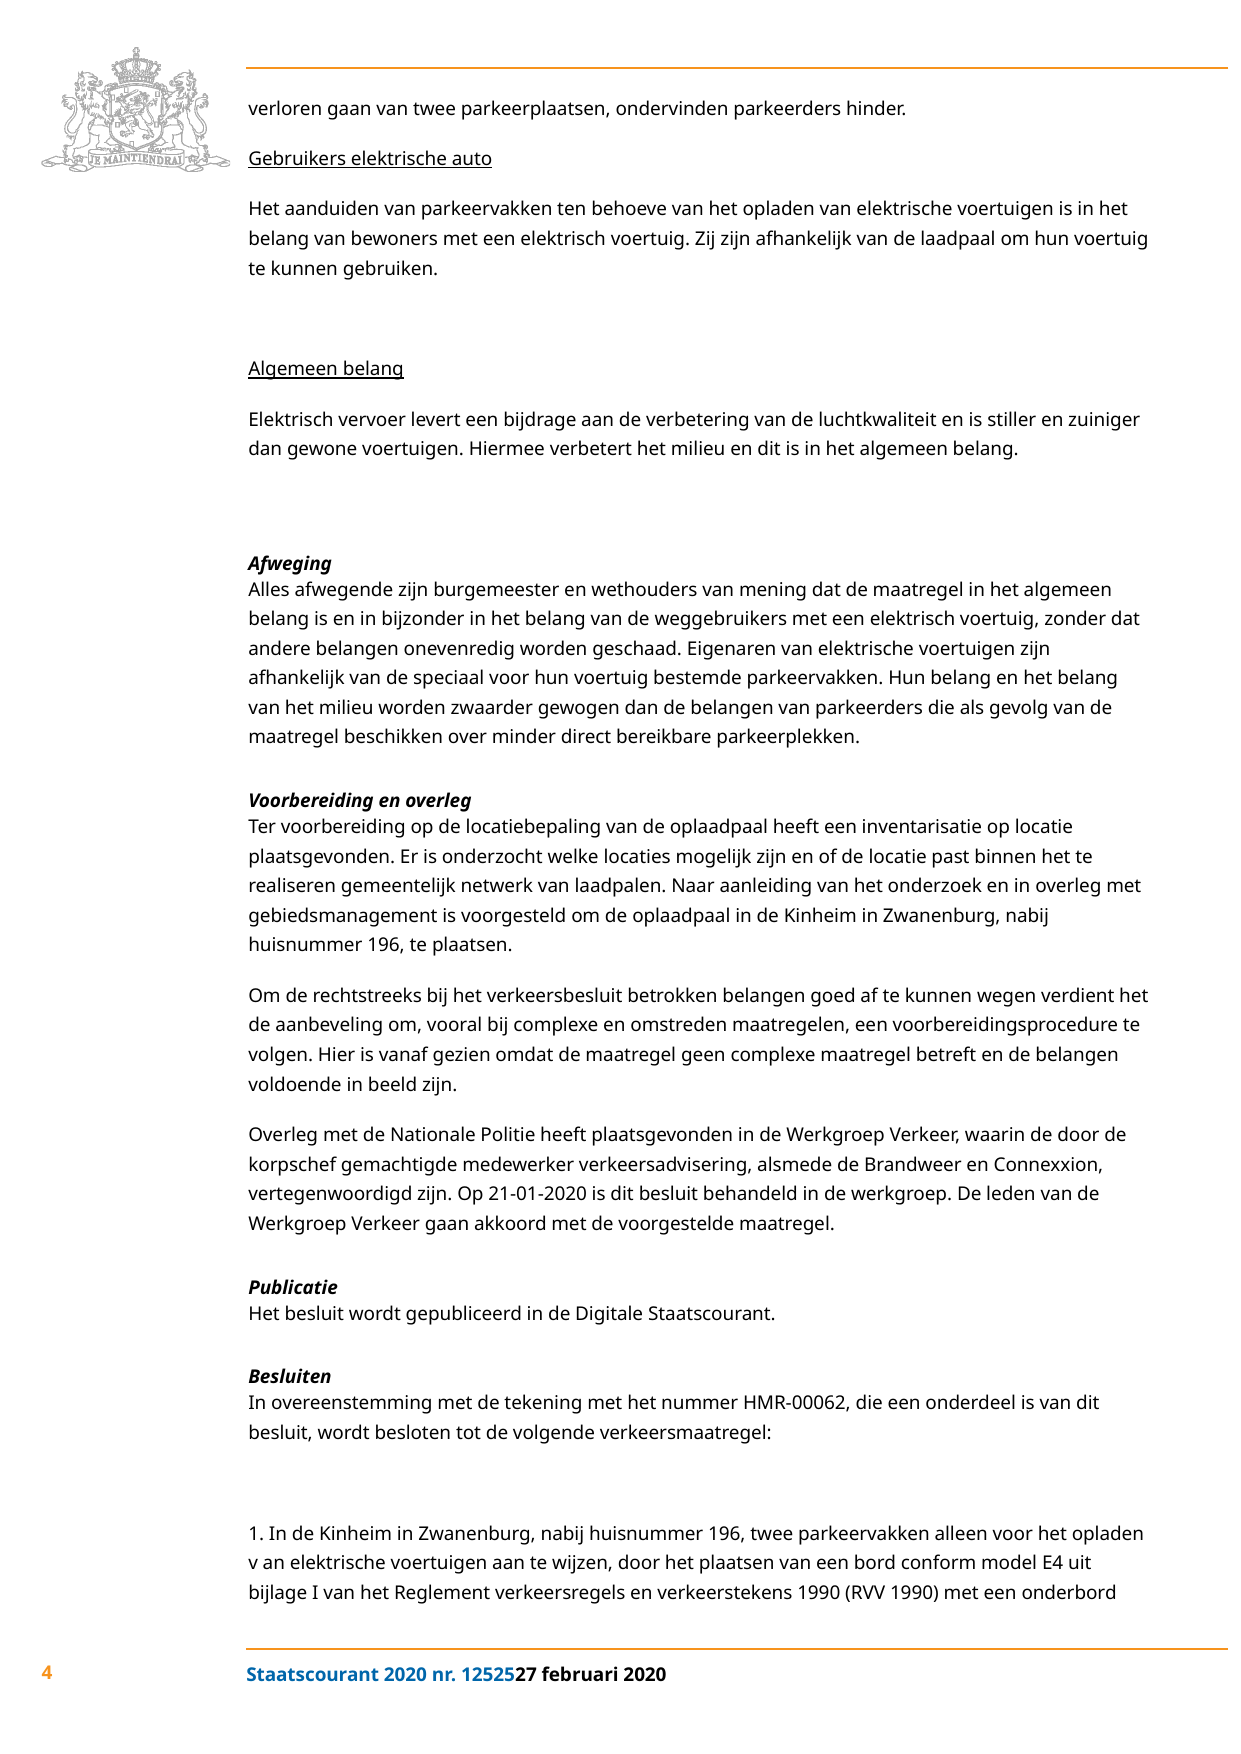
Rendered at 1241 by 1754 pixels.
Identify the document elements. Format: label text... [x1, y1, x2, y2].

text Algemeen belang [248, 356, 1152, 381]
text Ter voorbereiding op de locatiebepaling van de oplaadpaal heeft een inventarisatie op locatie plaatsgevonden. Er is onderzocht welke locaties mogelijk zijn en of de locatie past binnen het te realiseren gemeentelijk netwerk van laadpalen. Naar aanleiding van het onderzoek en in overleg met gebiedsmanagement is voorgesteld om de oplaadpaal in de Kinheim in Zwanenburg, nabij huisnummer 196, te plaatsen. [248, 813, 1152, 957]
text Het aanduiden van parkeervakken ten behoeve van het opladen van elektrische voertuigen is in het belang van bewoners met een elektrisch voertuig. Zij zijn afhankelijk van de laadpaal om hun voertuig te kunnen gebruiken. [248, 196, 1152, 281]
text Het besluit wordt gepubliceerd in de Digitale Staatscourant. [248, 1300, 1152, 1325]
text In overeenstemming met de tekening met het nummer HMR-00062, die een onderdeel is van dit besluit, wordt besloten tot de volgende verkeersmaatregel: [248, 1389, 1152, 1445]
text Alles afwegende zijn burgemeester en wethouders van mening dat de maatregel in het algemeen belang is en in bijzonder in het belang van de weggebruikers met een elektrisch voertuig, zonder dat andere belangen onevenredig worden geschaad. Eigenaren van elektrische voertuigen zijn afhankelijk van de speciaal voor hun voertuig bestemde parkeervakken. Hun belang en het belang van het milieu worden zwaarder gewogen dan de belangen van parkeerders die als gevolg van de maatregel beschikken over minder direct bereikbare parkeerplekken. [248, 576, 1152, 749]
text Elektrisch vervoer levert een bijdrage aan de verbetering van de luchtkwaliteit en is stiller en zuiniger dan gewone voertuigen. Hiermee verbetert het milieu en dit is in het algemeen belang. [248, 406, 1152, 461]
text Publicatie [248, 1274, 1152, 1300]
text Voorbereiding en overleg [248, 788, 1152, 813]
text Om de rechtstreeks bij het verkeersbesluit betrokken belangen goed af te kunnen wegen verdient het de aanbeveling om, vooral bij complexe en omstreden maatregelen, een voorbereidingsprocedure te volgen. Hier is vanaf gezien omdat de maatregel geen complexe maatregel betreft en de belangen voldoende in beeld zijn. [248, 982, 1152, 1097]
text 1. In de Kinheim in Zwanenburg, nabij huisnummer 196, twee parkeervakken alleen voor het opladen v an elektrische voertuigen aan te wijzen, door het plaatsen van een bord conform model E4 uit bijlage I van het Reglement verkeersregels en verkeerstekens 1990 (RVV 1990) met een onderbord [248, 1520, 1152, 1605]
picture [41, 47, 231, 172]
text Gebruikers elektrische auto [248, 145, 1152, 171]
text Afweging [248, 550, 1152, 576]
text verloren gaan van twee parkeerplaatsen, ondervinden parkeerders hinder. [248, 95, 1152, 121]
text Besluiten [248, 1364, 1152, 1389]
text Overleg met de Nationale Politie heeft plaatsgevonden in de Werkgroep Verkeer, waarin de door de korpschef gemachtigde medewerker verkeersadvisering, alsmede de Brandweer en Connexxion, vertegenwoordigd zijn. Op 21-01-2020 is dit besluit behandeld in de werkgroep. De leden van de Werkgroep Verkeer gaan akkoord met de voorgestelde maatregel. [248, 1121, 1152, 1236]
